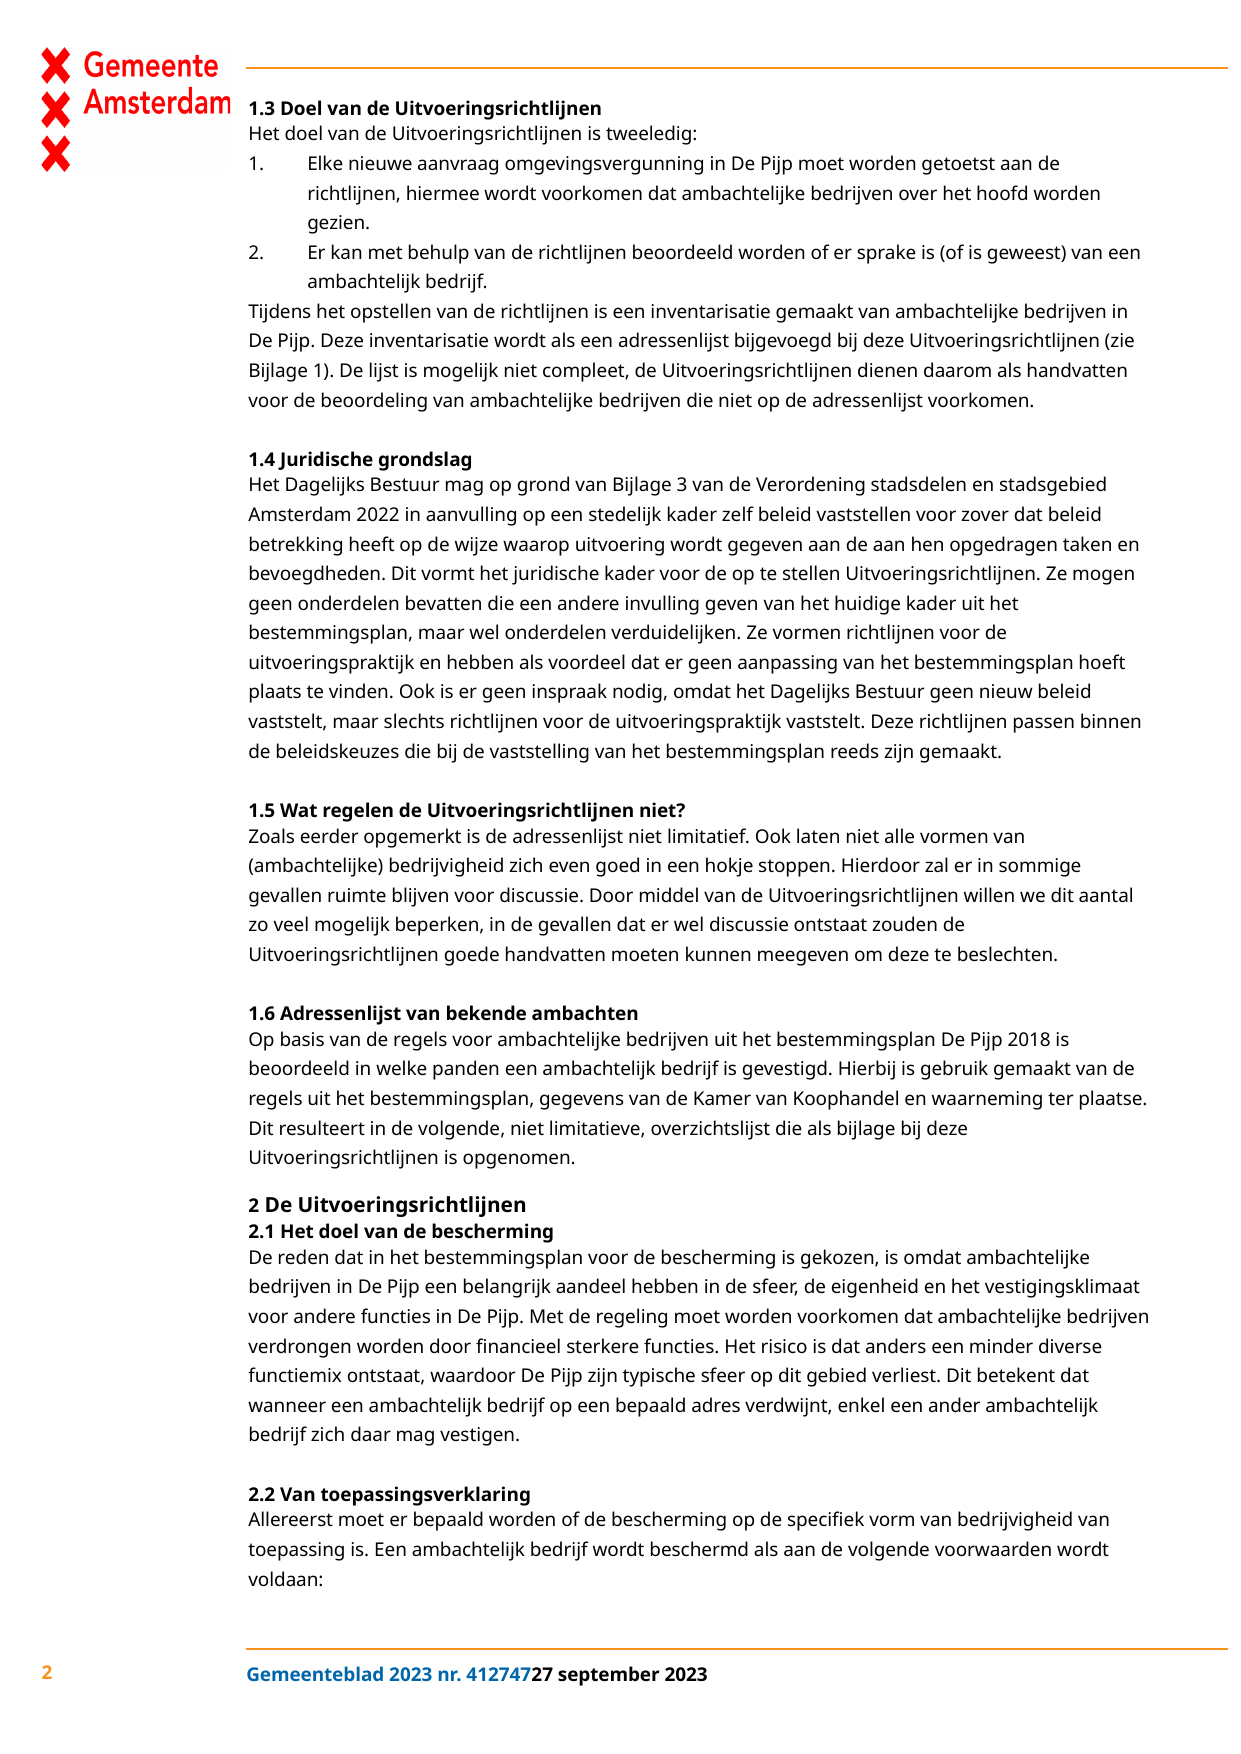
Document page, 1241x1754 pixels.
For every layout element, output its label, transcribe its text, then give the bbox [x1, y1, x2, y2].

list Er kan met behulp van de richtlijnen beoordeeld worden of er sprake is (of is geweest) van een ambachtelijk bedrijf. [248, 239, 1152, 294]
text 2.2 Van toepassingsverklaring [248, 1481, 1152, 1507]
text De reden dat in het bestemmingsplan voor de bescherming is gekozen, is omdat ambachtelijke bedrijven in De Pijp een belangrijk aandeel hebben in de sfeer, de eigenheid en het vestigingsklimaat voor andere functies in De Pijp. Met de regeling moet worden voorkomen dat ambachtelijke bedrijven verdrongen worden door financieel sterkere functies. Het risico is dat anders een minder diverse functiemix ontstaat, waardoor De Pijp zijn typische sfeer op dit gebied verliest. Dit betekent dat wanneer een ambachtelijk bedrijf op een bepaald adres verdwijnt, enkel een ander ambachtelijk bedrijf zich daar mag vestigen. [248, 1244, 1152, 1447]
text 1.6 Adressenlijst van bekende ambachten [248, 1000, 1152, 1026]
picture [41, 47, 231, 172]
text Het doel van de Uitvoeringsrichtlijnen is tweeledig: [248, 121, 1152, 146]
text 1.3 Doel van de Uitvoeringsrichtlijnen [248, 95, 1152, 121]
text Allereerst moet er bepaald worden of de bescherming op de specifiek vorm van bedrijvigheid van toepassing is. Een ambachtelijk bedrijf wordt beschermd als aan de volgende voorwaarden wordt voldaan: [248, 1507, 1152, 1591]
text Zoals eerder opgemerkt is de adressenlijst niet limitatief. Ook laten niet alle vormen van (ambachtelijke) bedrijvigheid zich even goed in een hokje stoppen. Hierdoor zal er in sommige gevallen ruimte blijven voor discussie. Door middel van de Uitvoeringsrichtlijnen willen we dit aantal zo veel mogelijk beperken, in de gevallen dat er wel discussie ontstaat zouden de Uitvoeringsrichtlijnen goede handvatten moeten kunnen meegeven om deze te beslechten. [248, 823, 1152, 967]
text 2 De Uitvoeringsrichtlijnen [248, 1190, 1152, 1218]
text 1.4 Juridische grondslag [248, 446, 1152, 472]
text 2.1 Het doel van de bescherming [248, 1218, 1152, 1244]
text Op basis van de regels voor ambachtelijke bedrijven uit het bestemmingsplan De Pijp 2018 is beoordeeld in welke panden een ambachtelijk bedrijf is gevestigd. Hierbij is gebruik gemaakt van de regels uit het bestemmingsplan, gegevens van de Kamer van Koophandel en waarneming ter plaatse. Dit resulteert in de volgende, niet limitatieve, overzichtslijst die als bijlage bij deze Uitvoeringsrichtlijnen is opgenomen. [248, 1026, 1152, 1170]
text Het Dagelijks Bestuur mag op grond van Bijlage 3 van de Verordening stadsdelen en stadsgebied Amsterdam 2022 in aanvulling op een stedelijk kader zelf beleid vaststellen voor zover dat beleid betrekking heeft op de wijze waarop uitvoering wordt gegeven aan de aan hen opgedragen taken en bevoegdheden. Dit vormt het juridische kader voor de op te stellen Uitvoeringsrichtlijnen. Ze mogen geen onderdelen bevatten die een andere invulling geven van het huidige kader uit het bestemmingsplan, maar wel onderdelen verduidelijken. Ze vormen richtlijnen voor de uitvoeringspraktijk en hebben als voordeel dat er geen aanpassing van het bestemmingsplan hoeft plaats te vinden. Ook is er geen inspraak nodig, omdat het Dagelijks Bestuur geen nieuw beleid vaststelt, maar slechts richtlijnen voor de uitvoeringspraktijk vaststelt. Deze richtlijnen passen binnen de beleidskeuzes die bij de vaststelling van het bestemmingsplan reeds zijn gemaakt. [248, 472, 1152, 764]
text 1.5 Wat regelen de Uitvoeringsrichtlijnen niet? [248, 797, 1152, 823]
list Elke nieuwe aanvraag omgevingsvergunning in De Pijp moet worden getoetst aan de richtlijnen, hiermee wordt voorkomen dat ambachtelijke bedrijven over het hoofd worden gezien. [248, 150, 1152, 235]
text Tijdens het opstellen van de richtlijnen is een inventarisatie gemaakt van ambachtelijke bedrijven in De Pijp. Deze inventarisatie wordt als een adressenlijst bijgevoegd bij deze Uitvoeringsrichtlijnen (zie Bijlage 1). De lijst is mogelijk niet compleet, de Uitvoeringsrichtlijnen dienen daarom als handvatten voor de beoordeling van ambachtelijke bedrijven die niet op de adressenlijst voorkomen. [248, 298, 1152, 412]
